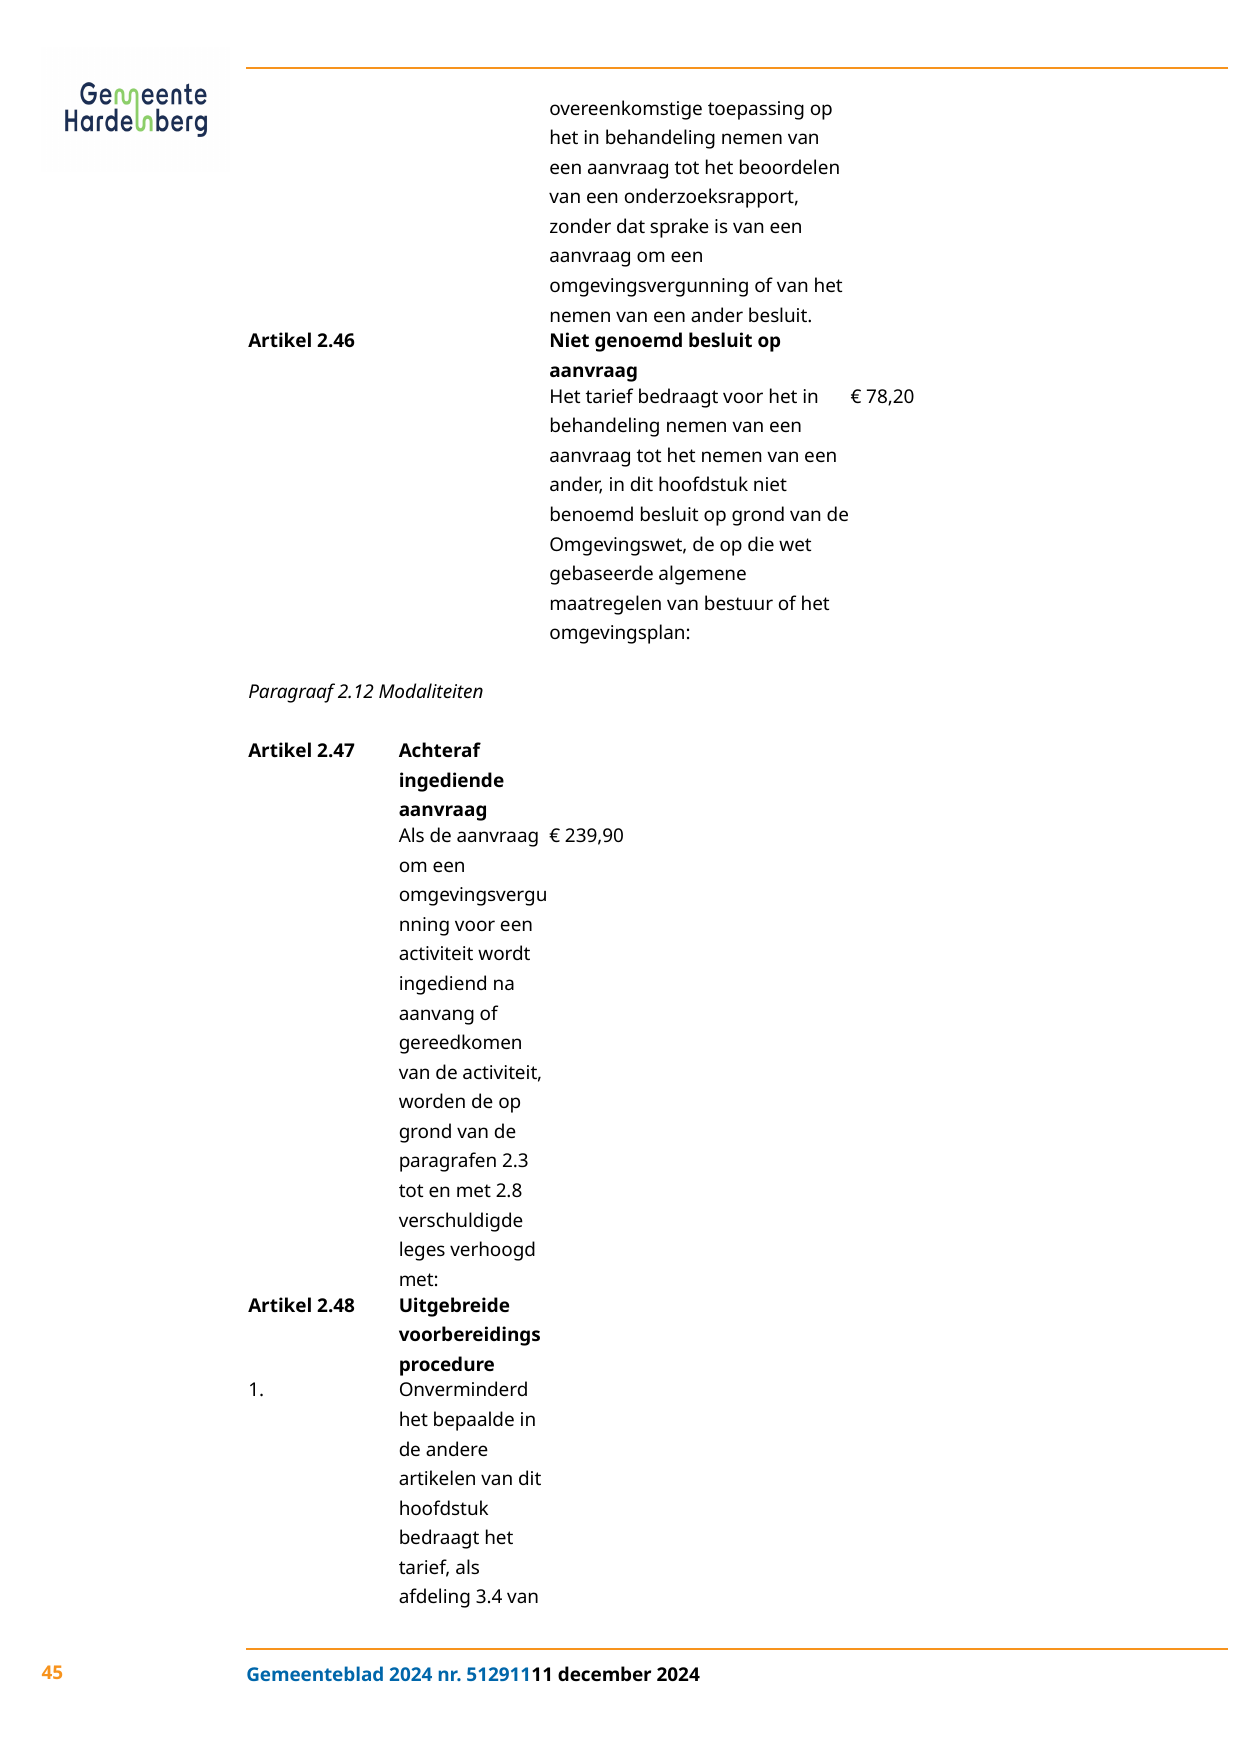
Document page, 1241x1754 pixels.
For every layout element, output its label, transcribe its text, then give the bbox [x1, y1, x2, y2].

table_header Achteraf ingediende aanvraag [399, 738, 549, 822]
text Paragraaf 2.12 Modaliteiten [248, 678, 1152, 704]
table_cell € 78,20 [850, 383, 1152, 645]
picture [41, 47, 231, 172]
table_header Artikel 2.47 [248, 738, 398, 822]
table_cell [850, 328, 1152, 383]
table_cell Artikel 2.46 [248, 328, 549, 383]
table_cell [248, 822, 398, 1292]
table_cell Het tarief bedraagt voor het in behandeling nemen van een aanvraag tot het nemen van een ander, in dit hoofdstuk niet benoemd besluit op grond van de Omgevingswet, de op die wet gebaseerde algemene maatregelen van bestuur of het omgevingsplan: [549, 383, 850, 645]
table_cell 1. [248, 1377, 398, 1609]
table_cell [248, 95, 549, 328]
table_cell overeenkomstige toepassing op het in behandeling nemen van een aanvraag tot het beoordelen van een onderzoeksrapport, zonder dat sprake is van een aanvraag om een omgevingsvergunning of van het nemen van een ander besluit. [549, 95, 850, 328]
table_cell [549, 1377, 700, 1609]
table_cell € 239,90 [549, 822, 700, 1292]
table_cell [549, 1292, 700, 1377]
table_cell Als de aanvraag om een omgevingsvergunning voor een activiteit wordt ingediend na aanvang of gereedkomen van de activiteit, worden de op grond van de paragrafen 2.3 tot en met 2.8 verschuldigde leges verhoogd met: [399, 822, 549, 1292]
table_cell Niet genoemd besluit op aanvraag [549, 328, 850, 383]
table_cell Onverminderd het bepaalde in de andere artikelen van dit hoofdstuk bedraagt het tarief, als afdeling 3.4 van [399, 1377, 549, 1609]
table_cell [850, 95, 1152, 328]
table_cell Artikel 2.48 [248, 1292, 398, 1377]
table_cell [248, 383, 549, 645]
table_header [549, 738, 700, 822]
table_cell Uitgebreide voorbereidingsprocedure [399, 1292, 549, 1377]
